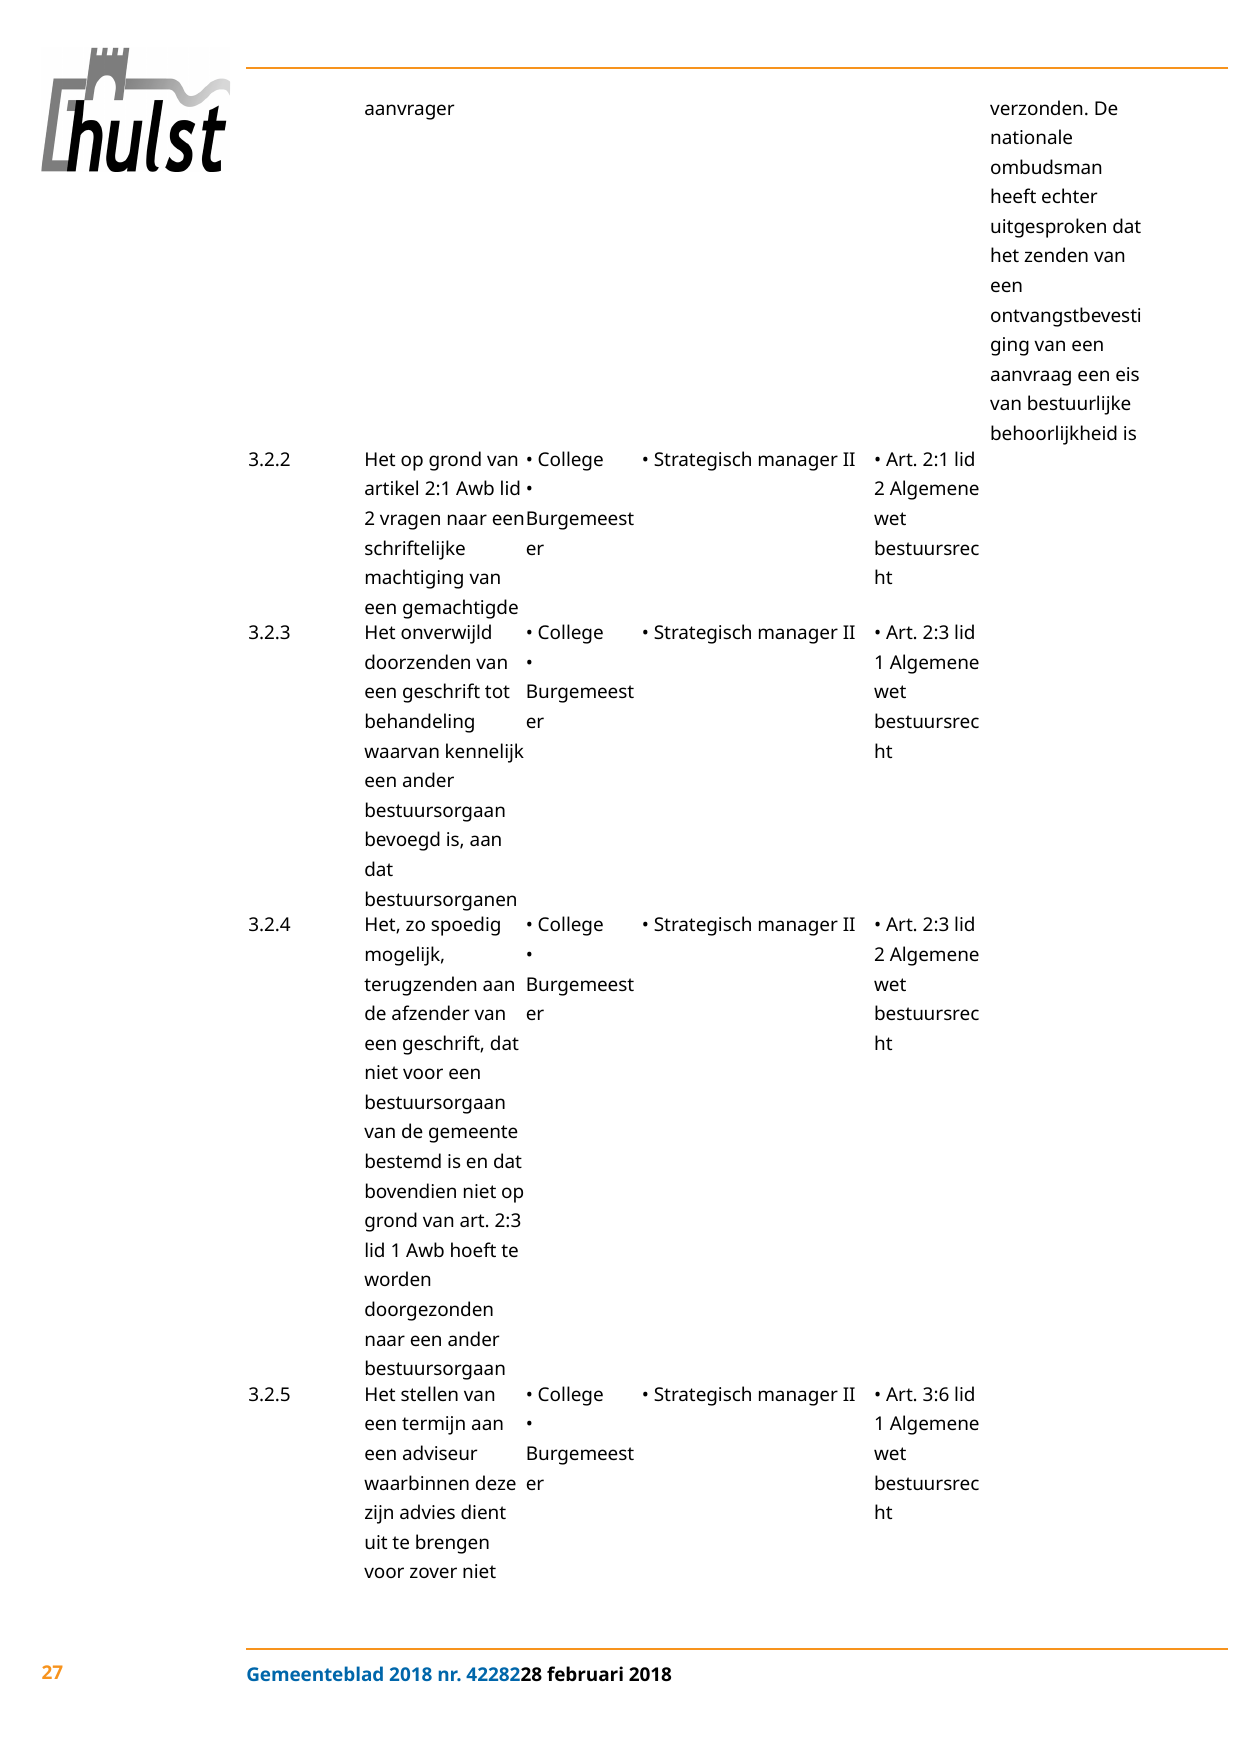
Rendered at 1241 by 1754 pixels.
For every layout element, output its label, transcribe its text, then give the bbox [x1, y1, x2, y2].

table_cell • College • Burgemeester [526, 620, 642, 912]
table_cell verzonden. De nationale ombudsman heeft echter uitgesproken dat het zenden van een ontvangstbevestiging van een aanvraag een eis van bestuurlijke behoorlijkheid is [990, 95, 1152, 446]
table_cell [990, 620, 1152, 912]
table_cell • Strategisch manager II [642, 1381, 874, 1584]
table_cell [642, 95, 874, 446]
table_cell [874, 95, 990, 446]
table_cell [526, 95, 642, 446]
table_cell aanvrager [364, 95, 526, 446]
table_cell [248, 95, 364, 446]
table_cell Het onverwijld doorzenden van een geschrift tot behandeling waarvan kennelijk een ander bestuursorgaan bevoegd is, aan dat bestuursorganen [364, 620, 526, 912]
table_cell • Art. 2:1 lid 2 Algemene wet bestuursrecht [874, 446, 990, 619]
table_cell 3.2.2 [248, 446, 364, 619]
picture [41, 47, 231, 172]
table_cell [990, 912, 1152, 1381]
table_cell • College • Burgemeester [526, 1381, 642, 1584]
table_cell [990, 1381, 1152, 1584]
table_cell Het stellen van een termijn aan een adviseur waarbinnen deze zijn advies dient uit te brengen voor zover niet [364, 1381, 526, 1584]
table_cell 3.2.5 [248, 1381, 364, 1584]
table_cell [990, 446, 1152, 619]
table_cell • College • Burgemeester [526, 446, 642, 619]
table_cell • Strategisch manager II [642, 446, 874, 619]
table_cell Het, zo spoedig mogelijk, terugzenden aan de afzender van een geschrift, dat niet voor een bestuursorgaan van de gemeente bestemd is en dat bovendien niet op grond van art. 2:3 lid 1 Awb hoeft te worden doorgezonden naar een ander bestuursorgaan [364, 912, 526, 1381]
table_cell • Art. 2:3 lid 1 Algemene wet bestuursrecht [874, 620, 990, 912]
table_cell • College • Burgemeester [526, 912, 642, 1381]
table_cell Het op grond van artikel 2:1 Awb lid 2 vragen naar een schriftelijke machtiging van een gemachtigde [364, 446, 526, 619]
table_cell 3.2.4 [248, 912, 364, 1381]
table_cell 3.2.3 [248, 620, 364, 912]
table_cell • Art. 3:6 lid 1 Algemene wet bestuursrecht [874, 1381, 990, 1584]
table_cell • Strategisch manager II [642, 912, 874, 1381]
table_cell • Art. 2:3 lid 2 Algemene wet bestuursrecht [874, 912, 990, 1381]
table_cell • Strategisch manager II [642, 620, 874, 912]
